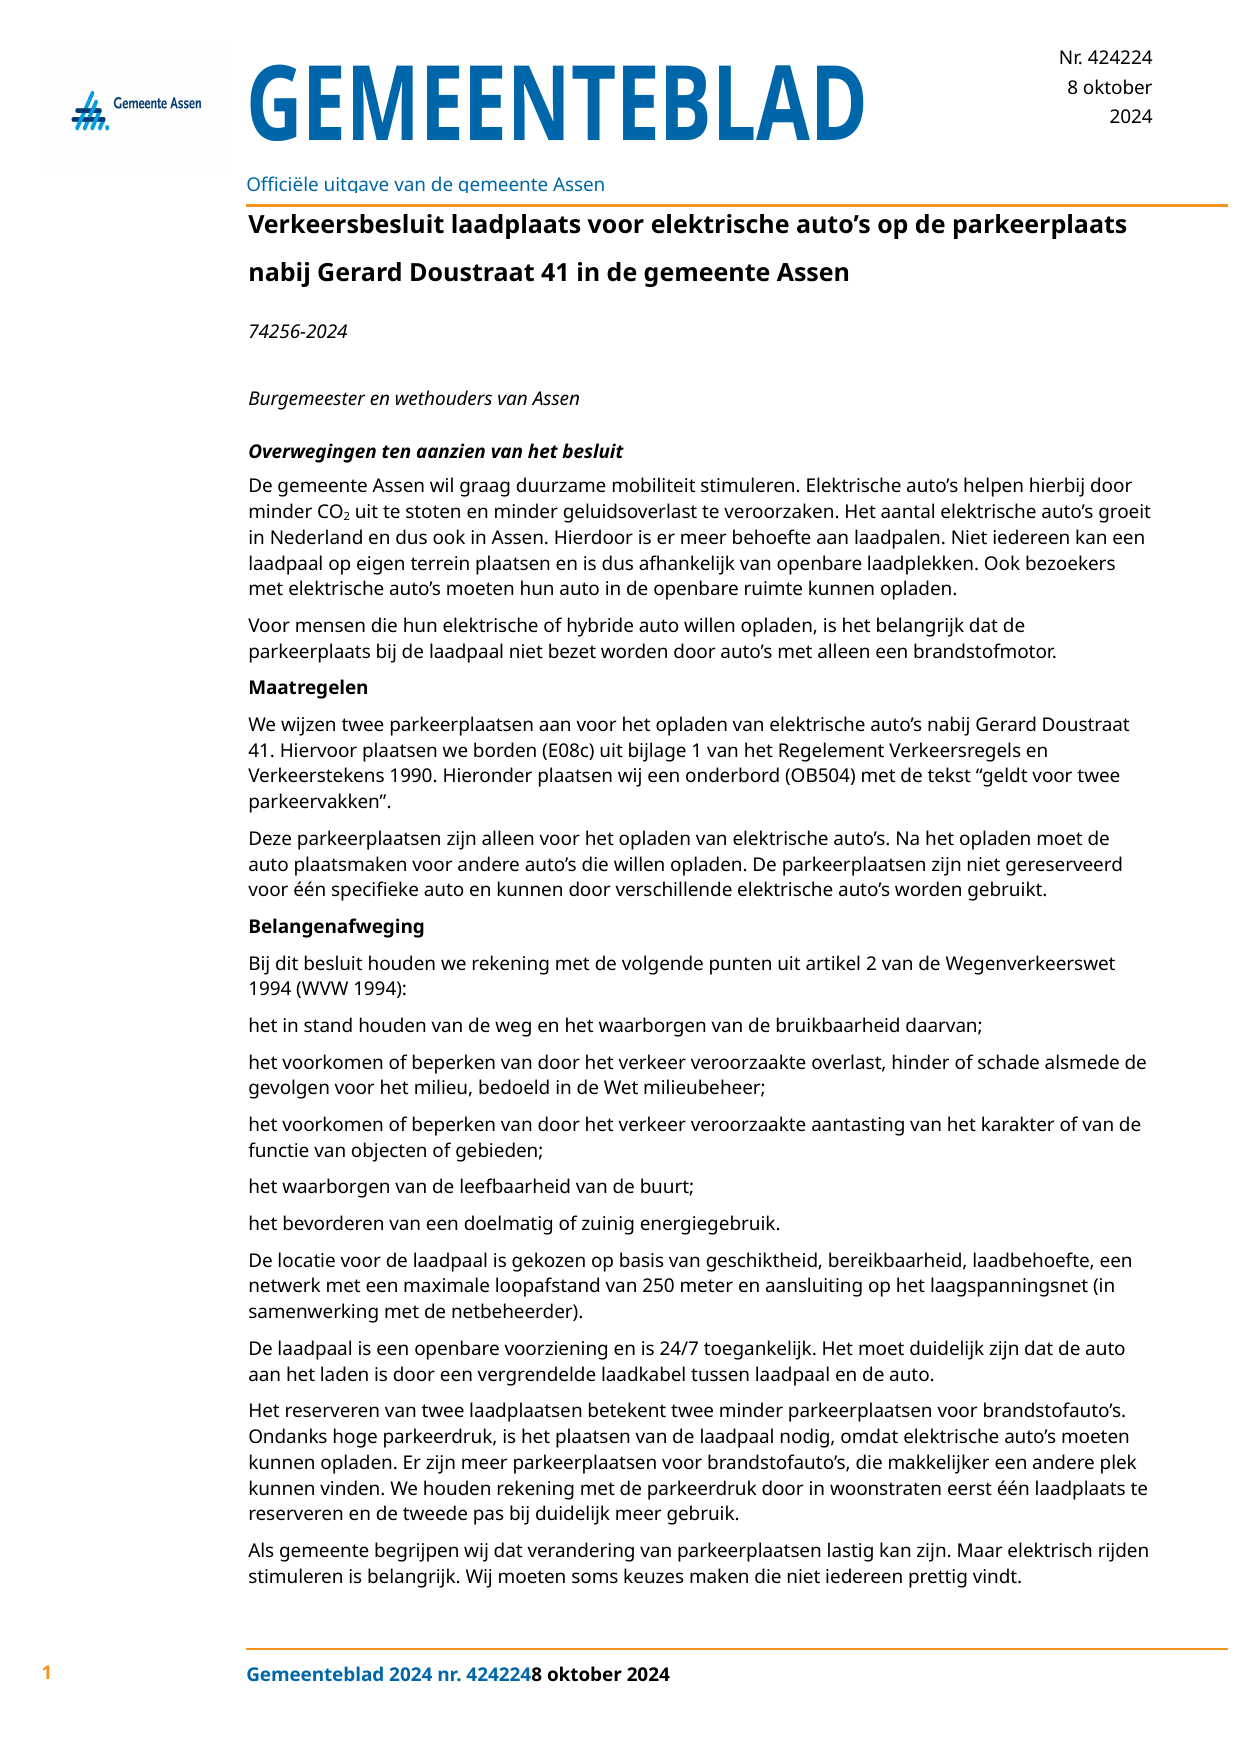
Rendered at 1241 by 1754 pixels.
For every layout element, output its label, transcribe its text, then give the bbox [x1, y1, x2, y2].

text het voorkomen of beperken van door het verkeer veroorzaakte overlast, hinder of schade alsmede de gevolgen voor het milieu, bedoeld in de Wet milieubeheer; [248, 1049, 1152, 1100]
text Het reserveren van twee laadplaatsen betekent twee minder parkeerplaatsen voor brandstofauto’s. Ondanks hoge parkeerdruk, is het plaatsen van de laadpaal nodig, omdat elektrische auto’s moeten kunnen opladen. Er zijn meer parkeerplaatsen voor brandstofauto’s, die makkelijker een andere plek kunnen vinden. We houden rekening met de parkeerdruk door in woonstraten eerst één laadplaats te reserveren en de tweede pas bij duidelijk meer gebruik. [248, 1397, 1152, 1526]
text Bij dit besluit houden we rekening met de volgende punten uit artikel 2 van de Wegenverkeerswet 1994 (WVW 1994): [248, 950, 1152, 1001]
text Maatregelen [248, 674, 1152, 700]
text 74256-2024 [248, 318, 1152, 344]
text Deze parkeerplaatsen zijn alleen voor het opladen van elektrische auto’s. Na het opladen moet de auto plaatsmaken voor andere auto’s die willen opladen. De parkeerplaatsen zijn niet gereserveerd voor één specifieke auto en kunnen door verschillende elektrische auto’s worden gebruikt. [248, 825, 1152, 902]
text Voor mensen die hun elektrische of hybride auto willen opladen, is het belangrijk dat de parkeerplaats bij de laadpaal niet bezet worden door auto’s met alleen een brandstofmotor. [248, 612, 1152, 663]
text De gemeente Assen wil graag duurzame mobiliteit stimuleren. Elektrische auto’s helpen hierbij door minder CO2 uit te stoten en minder geluidsoverlast te veroorzaken. Het aantal elektrische auto’s groeit in Nederland en dus ook in Assen. Hierdoor is er meer behoefte aan laadpalen. Niet iedereen kan een laadpaal op eigen terrein plaatsen en is dus afhankelijk van openbare laadplekken. Ook bezoekers met elektrische auto’s moeten hun auto in de openbare ruimte kunnen opladen. [248, 472, 1152, 601]
text Burgemeester en wethouders van Assen [248, 386, 1152, 411]
text Belangenafweging [248, 913, 1152, 939]
text De laadpaal is een openbare voorziening en is 24/7 toegankelijk. Het moet duidelijk zijn dat de auto aan het laden is door een vergrendelde laadkabel tussen laadpaal en de auto. [248, 1335, 1152, 1387]
text het in stand houden van de weg en het waarborgen van de bruikbaarheid daarvan; [248, 1012, 1152, 1038]
text het voorkomen of beperken van door het verkeer veroorzaakte aantasting van het karakter of van de functie van objecten of gebieden; [248, 1111, 1152, 1163]
text We wijzen twee parkeerplaatsen aan voor het opladen van elektrische auto’s nabij Gerard Doustraat 41. Hiervoor plaatsen we borden (E08c) uit bijlage 1 van het Regelement Verkeersregels en Verkeerstekens 1990. Hieronder plaatsen wij een onderbord (OB504) met de tekst “geldt voor twee parkeervakken”. [248, 711, 1152, 814]
text Overwegingen ten aanzien van het besluit [248, 438, 1152, 464]
text het bevorderen van een doelmatig of zuinig energiegebruik. [248, 1210, 1152, 1236]
text De locatie voor de laadpaal is gekozen op basis van geschiktheid, bereikbaarheid, laadbehoefte, een netwerk met een maximale loopafstand van 250 meter en aansluiting op het laagspanningsnet (in samenwerking met de netbeheerder). [248, 1247, 1152, 1324]
picture [41, 47, 231, 172]
text het waarborgen van de leefbaarheid van de buurt; [248, 1174, 1152, 1199]
text Verkeersbesluit laadplaats voor elektrische auto’s op de parkeerplaats nabij Gerard Doustraat 41 in de gemeente Assen [248, 207, 1152, 288]
text Als gemeente begrijpen wij dat verandering van parkeerplaatsen lastig kan zijn. Maar elektrisch rijden stimuleren is belangrijk. Wij moeten soms keuzes maken die niet iedereen prettig vindt. [248, 1537, 1152, 1588]
